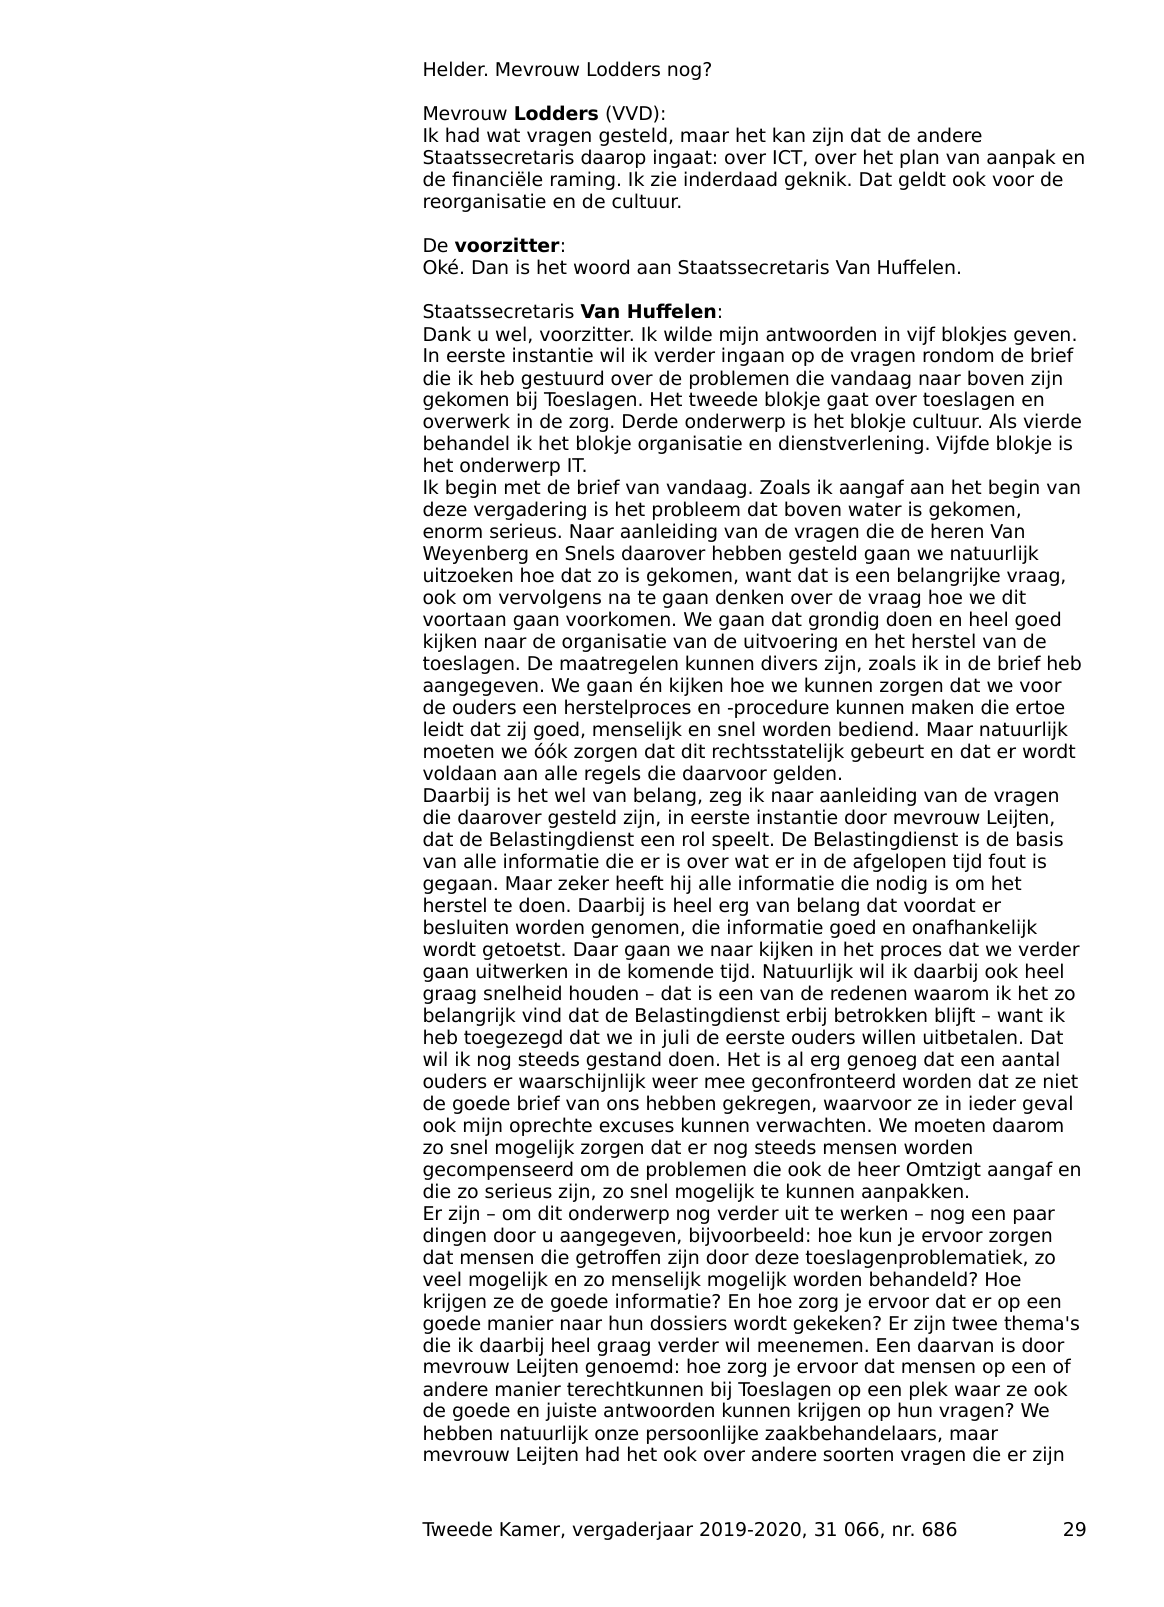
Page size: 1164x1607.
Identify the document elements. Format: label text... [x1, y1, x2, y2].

text Staatssecretaris Van Huffelen: [422, 301, 1087, 323]
text Mevrouw Lodders (VVD): [422, 103, 1087, 125]
text Oké. Dan is het woord aan Staatssecretaris Van Huffelen. [422, 257, 1087, 279]
text Daarbij is het wel van belang, zeg ik naar aanleiding van de vragen die daarover gesteld zijn, in eerste instantie door mevrouw Leijten, dat de Belastingdienst een rol speelt. De Belastingdienst is de basis van alle informatie die er is over wat er in de afgelopen tijd fout is gegaan. Maar zeker heeft hij alle informatie die nodig is om het herstel te doen. Daarbij is heel erg van belang dat voordat er besluiten worden genomen, die informatie goed en onafhankelijk wordt getoetst. Daar gaan we naar kijken in het proces dat we verder gaan uitwerken in de komende tijd. Natuurlijk wil ik daarbij ook heel graag snelheid houden – dat is een van de redenen waarom ik het zo belangrijk vind dat de Belastingdienst erbij betrokken blijft – want ik heb toegezegd dat we in juli de eerste ouders willen uitbetalen. Dat wil ik nog steeds gestand doen. Het is al erg genoeg dat een aantal ouders er waarschijnlijk weer mee geconfronteerd worden dat ze niet de goede brief van ons hebben gekregen, waarvoor ze in ieder geval ook mijn oprechte excuses kunnen verwachten. We moeten daarom zo snel mogelijk zorgen dat er nog steeds mensen worden gecompenseerd om de problemen die ook de heer Omtzigt aangaf en die zo serieus zijn, zo snel mogelijk te kunnen aanpakken. [422, 785, 1087, 1203]
text Ik had wat vragen gesteld, maar het kan zijn dat de andere Staatssecretaris daarop ingaat: over ICT, over het plan van aanpak en de financiële raming. Ik zie inderdaad geknik. Dat geldt ook voor de reorganisatie en de cultuur. [422, 125, 1087, 213]
text Dank u wel, voorzitter. Ik wilde mijn antwoorden in vijf blokjes geven. In eerste instantie wil ik verder ingaan op de vragen rondom de brief die ik heb gestuurd over de problemen die vandaag naar boven zijn gekomen bij Toeslagen. Het tweede blokje gaat over toeslagen en overwerk in de zorg. Derde onderwerp is het blokje cultuur. Als vierde behandel ik het blokje organisatie en dienstverlening. Vijfde blokje is het onderwerp IT. [422, 323, 1087, 477]
text Ik begin met de brief van vandaag. Zoals ik aangaf aan het begin van deze vergadering is het probleem dat boven water is gekomen, enorm serieus. Naar aanleiding van de vragen die de heren Van Weyenberg en Snels daarover hebben gesteld gaan we natuurlijk uitzoeken hoe dat zo is gekomen, want dat is een belangrijke vraag, ook om vervolgens na te gaan denken over de vraag hoe we dit voortaan gaan voorkomen. We gaan dat grondig doen en heel goed kijken naar de organisatie van de uitvoering en het herstel van de toeslagen. De maatregelen kunnen divers zijn, zoals ik in de brief heb aangegeven. We gaan én kijken hoe we kunnen zorgen dat we voor de ouders een herstelproces en -procedure kunnen maken die ertoe leidt dat zij goed, menselijk en snel worden bediend. Maar natuurlijk moeten we óók zorgen dat dit rechtsstatelijk gebeurt en dat er wordt voldaan aan alle regels die daarvoor gelden. [422, 477, 1087, 785]
text Er zijn – om dit onderwerp nog verder uit te werken – nog een paar dingen door u aangegeven, bijvoorbeeld: hoe kun je ervoor zorgen dat mensen die getroffen zijn door deze toeslagenproblematiek, zo veel mogelijk en zo menselijk mogelijk worden behandeld? Hoe krijgen ze de goede informatie? En hoe zorg je ervoor dat er op een goede manier naar hun dossiers wordt gekeken? Er zijn twee thema's die ik daarbij heel graag verder wil meenemen. Een daarvan is door mevrouw Leijten genoemd: hoe zorg je ervoor dat mensen op een of andere manier terechtkunnen bij Toeslagen op een plek waar ze ook de goede en juiste antwoorden kunnen krijgen op hun vragen? We hebben natuurlijk onze persoonlijke zaakbehandelaars, maar mevrouw Leijten had het ook over andere soorten vragen die er zijn [422, 1203, 1087, 1466]
text De voorzitter: [422, 235, 1087, 257]
text Helder. Mevrouw Lodders nog? [422, 59, 1087, 81]
